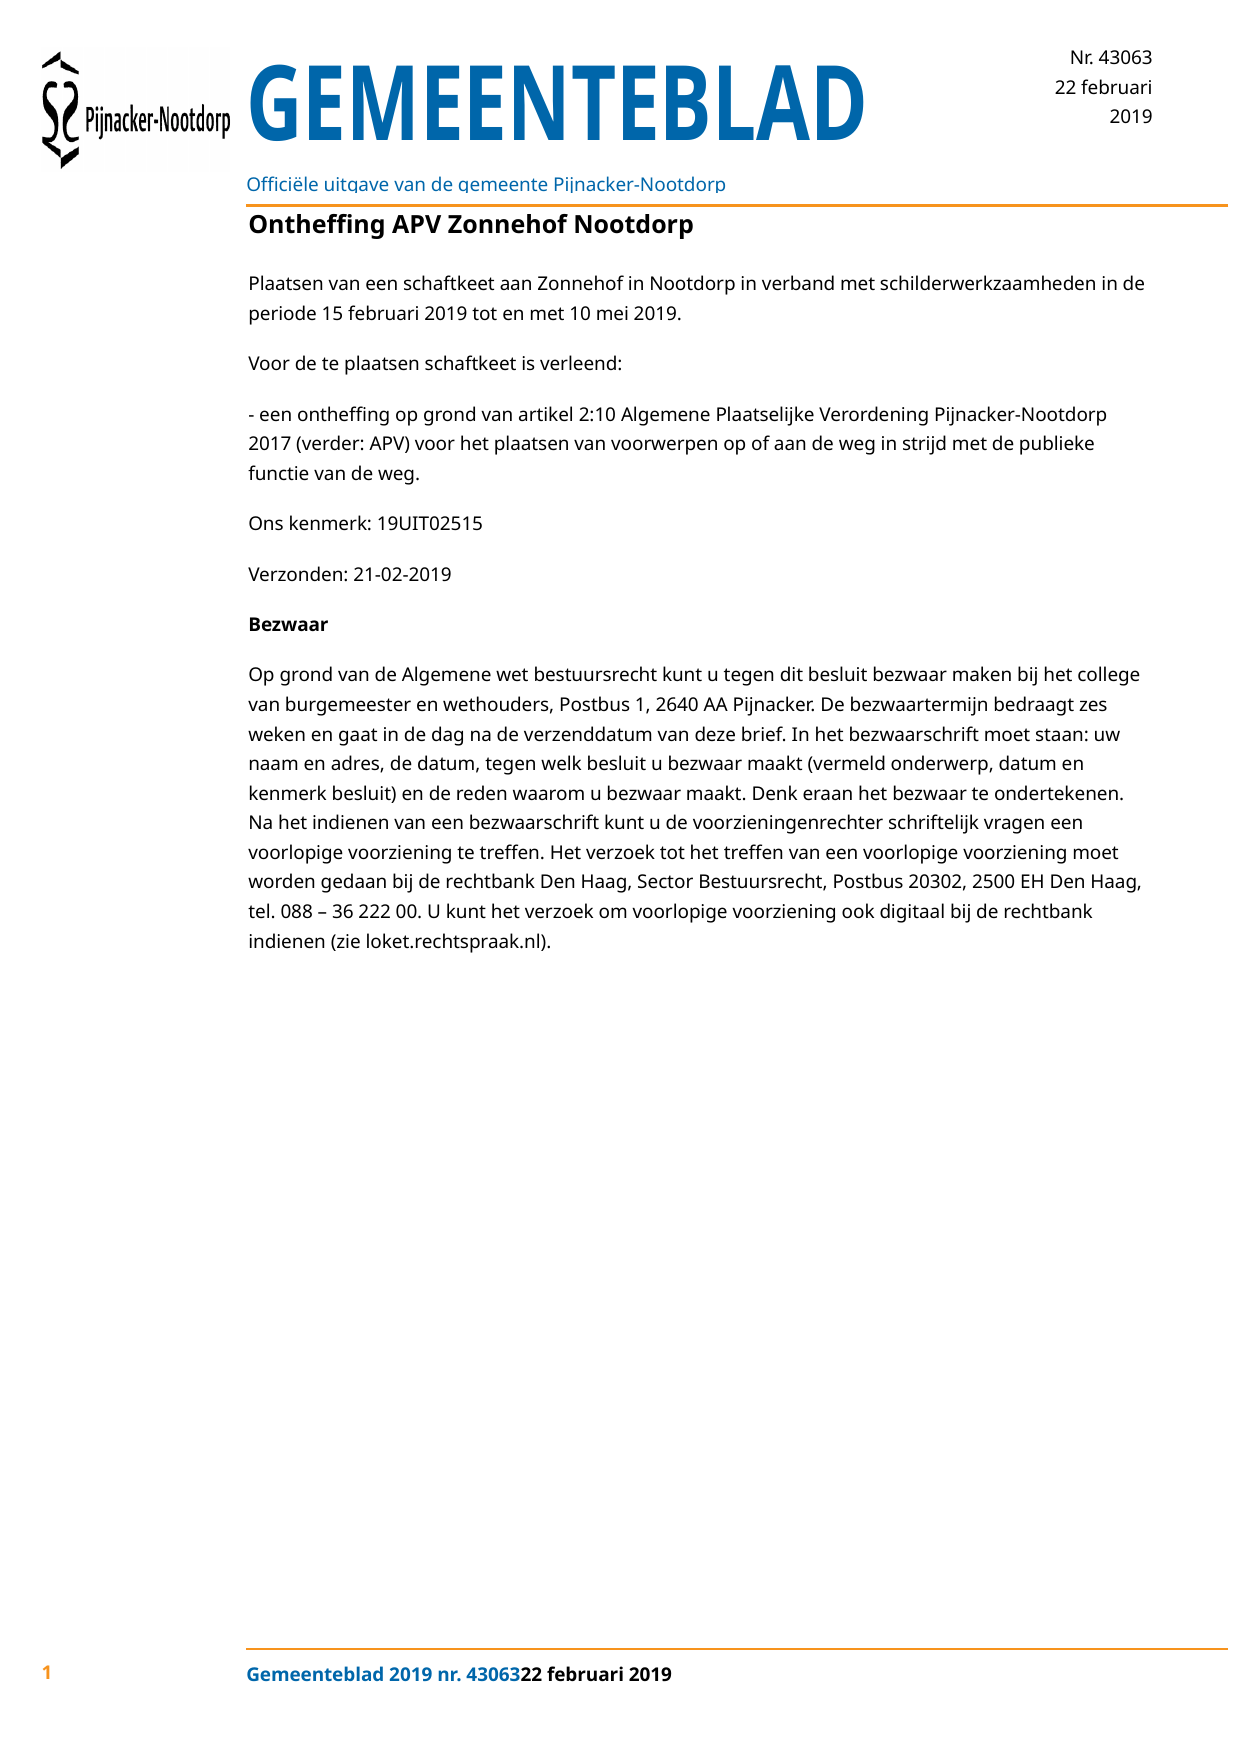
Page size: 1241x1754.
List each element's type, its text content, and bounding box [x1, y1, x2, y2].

picture [41, 47, 231, 172]
text Verzonden: 21-02-2019 [248, 561, 1152, 586]
text - een ontheffing op grond van artikel 2:10 Algemene Plaatselijke Verordening Pijnacker-Nootdorp 2017 (verder: APV) voor het plaatsen van voorwerpen op of aan de weg in strijd met de publieke functie van de weg. [248, 401, 1152, 486]
text Bezwaar [248, 611, 1152, 637]
text Op grond van de Algemene wet bestuursrecht kunt u tegen dit besluit bezwaar maken bij het college van burgemeester en wethouders, Postbus 1, 2640 AA Pijnacker. De bezwaartermijn bedraagt zes weken en gaat in de dag na de verzenddatum van deze brief. In het bezwaarschrift moet staan: uw naam en adres, de datum, tegen welk besluit u bezwaar maakt (vermeld onderwerp, datum en kenmerk besluit) en de reden waarom u bezwaar maakt. Denk eraan het bezwaar te ondertekenen. Na het indienen van een bezwaarschrift kunt u de voorzieningenrechter schriftelijk vragen een voorlopige voorziening te treffen. Het verzoek tot het treffen van een voorlopige voorziening moet worden gedaan bij de rechtbank Den Haag, Sector Bestuursrecht, Postbus 20302, 2500 EH Den Haag, tel. 088 – 36 222 00. U kunt het verzoek om voorlopige voorziening ook digitaal bij de rechtbank indienen (zie loket.rechtspraak.nl). [248, 662, 1152, 953]
text Ons kenmerk: 19UIT02515 [248, 510, 1152, 536]
text Voor de te plaatsen schaftkeet is verleend: [248, 350, 1152, 376]
text Plaatsen van een schaftkeet aan Zonnehof in Nootdorp in verband met schilderwerkzaamheden in de periode 15 februari 2019 tot en met 10 mei 2019. [248, 270, 1152, 326]
text Ontheffing APV Zonnehof Nootdorp [248, 207, 1152, 241]
